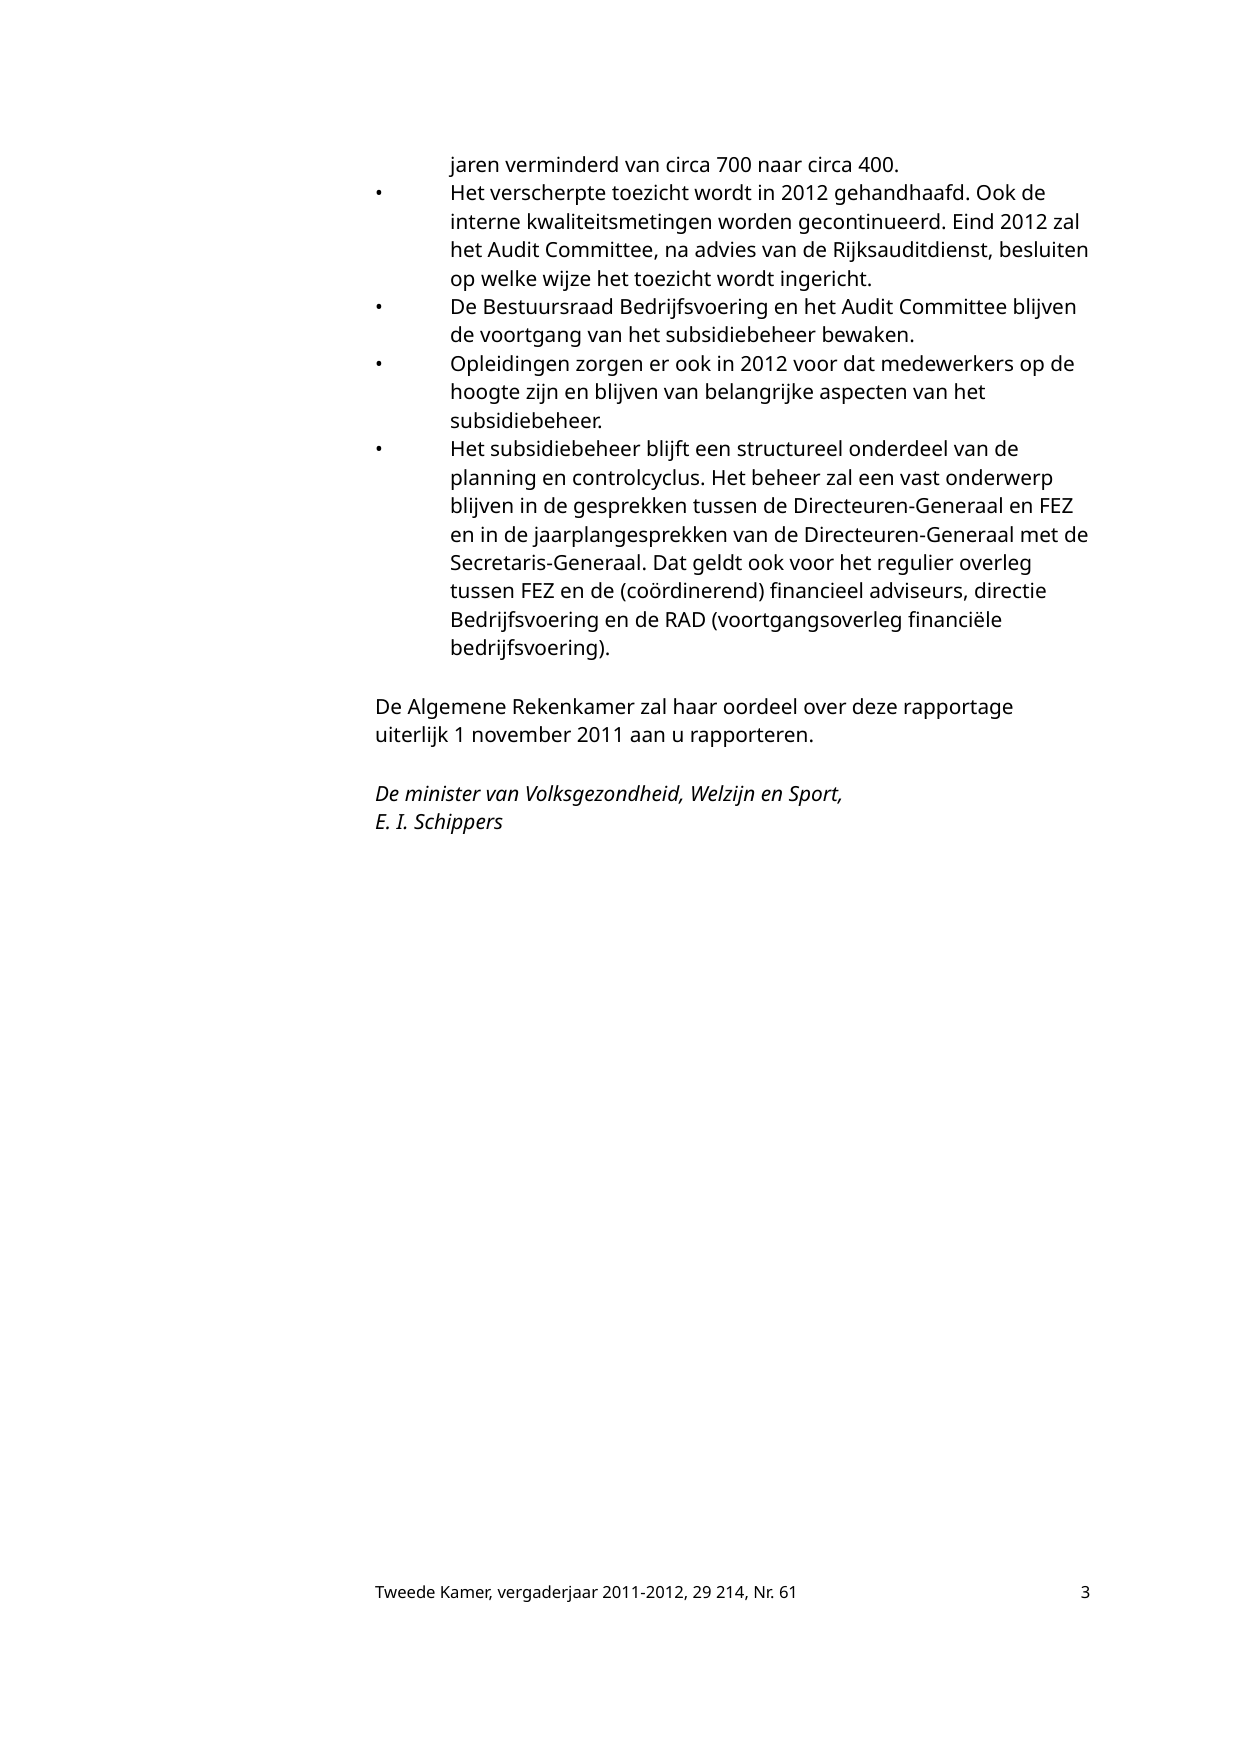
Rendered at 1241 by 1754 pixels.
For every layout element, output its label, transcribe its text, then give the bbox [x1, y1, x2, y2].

list jaren verminderd van circa 700 naar circa 400. [375, 150, 1090, 178]
text De Algemene Rekenkamer zal haar oordeel over deze rapportage uiterlijk 1 november 2011 aan u rapporteren. [375, 692, 1090, 749]
list Het verscherpte toezicht wordt in 2012 gehandhaafd. Ook de interne kwaliteitsmetingen worden gecontinueerd. Eind 2012 zal het Audit Committee, na advies van de Rijksauditdienst, besluiten op welke wijze het toezicht wordt ingericht. [375, 178, 1090, 292]
text De minister van Volksgezondheid, Welzijn en Sport, [375, 779, 1090, 807]
text E. I. Schippers [375, 807, 1090, 836]
list De Bestuursraad Bedrijfsvoering en het Audit Committee blijven de voortgang van het subsidiebeheer bewaken. [375, 292, 1090, 349]
list Opleidingen zorgen er ook in 2012 voor dat medewerkers op de hoogte zijn en blijven van belangrijke aspecten van het subsidiebeheer. [375, 349, 1090, 434]
list Het subsidiebeheer blijft een structureel onderdeel van de planning en controlcyclus. Het beheer zal een vast onderwerp blijven in de gesprekken tussen de Directeuren-Generaal en FEZ en in de jaarplangesprekken van de Directeuren-Generaal met de Secretaris-Generaal. Dat geldt ook voor het regulier overleg tussen FEZ en de (coördinerend) financieel adviseurs, directie Bedrijfsvoering en de RAD (voortgangsoverleg financiële bedrijfsvoering). [375, 434, 1090, 662]
